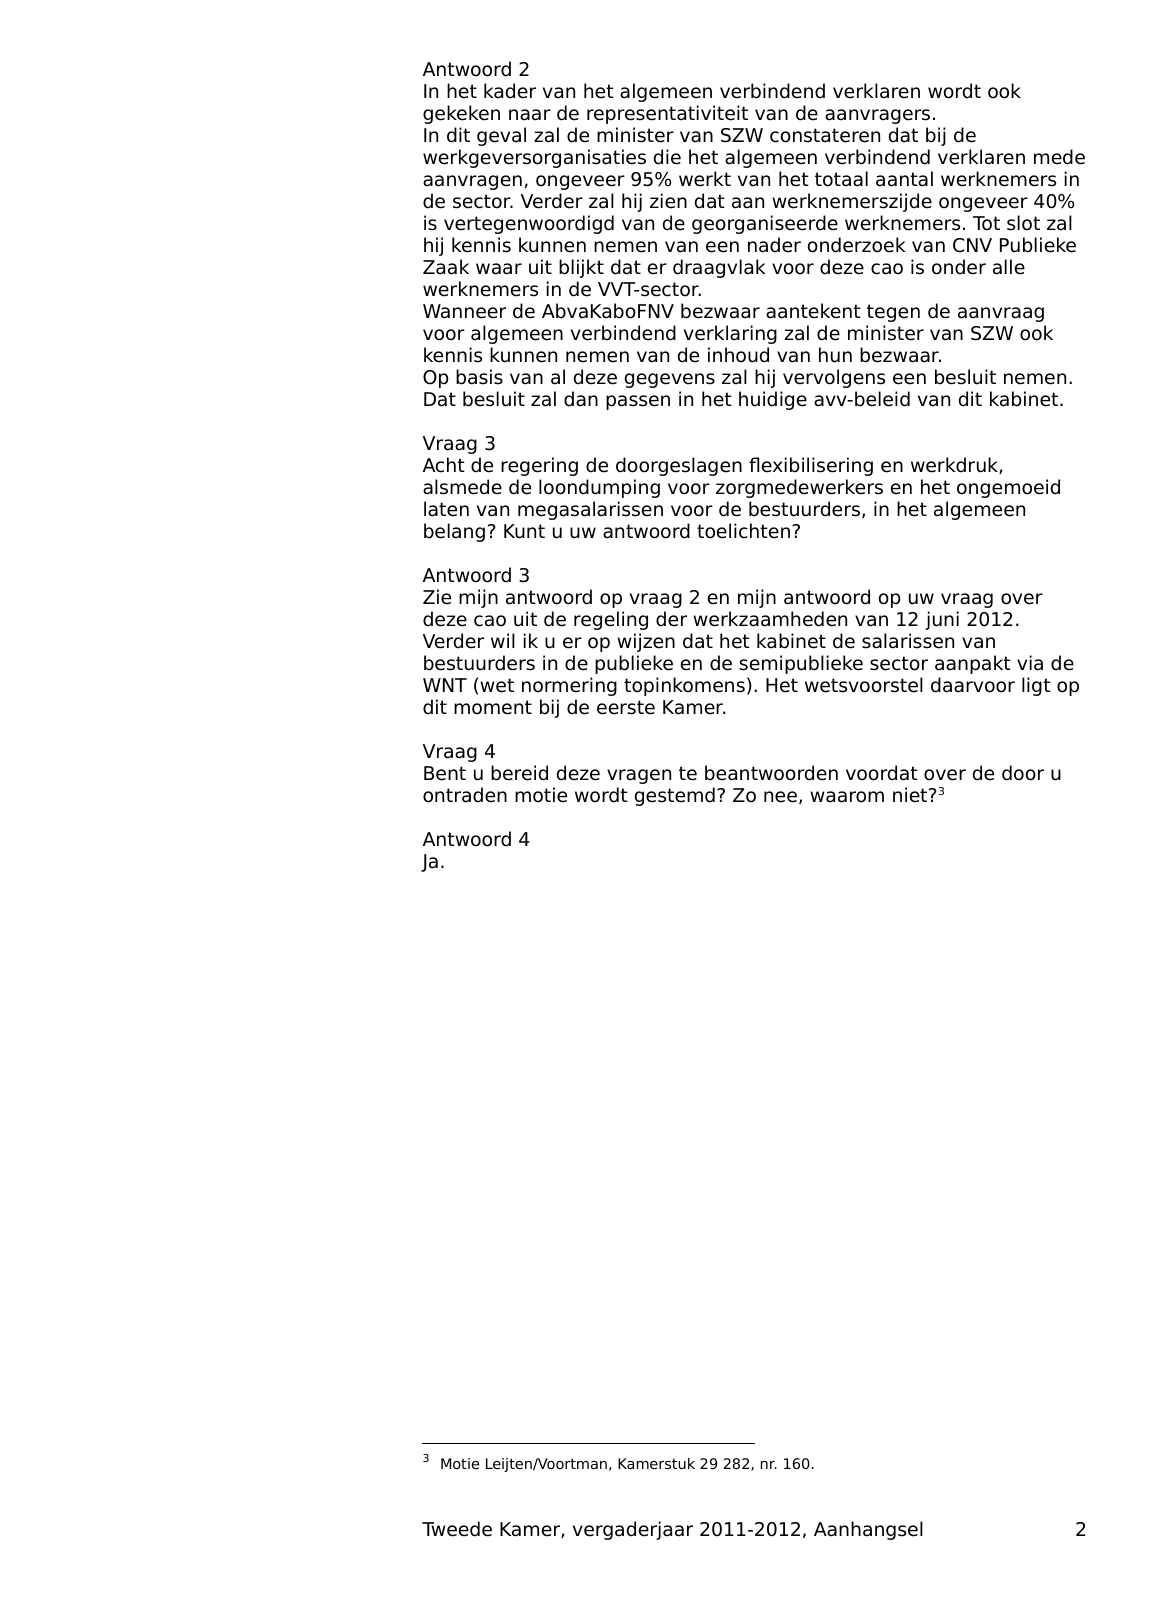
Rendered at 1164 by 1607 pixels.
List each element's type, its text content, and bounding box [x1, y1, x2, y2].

text Antwoord 4 [422, 829, 1087, 851]
text In het kader van het algemeen verbindend verklaren wordt ook gekeken naar de representativiteit van de aanvragers. [422, 81, 1087, 125]
text Vraag 3 [422, 433, 1087, 455]
text Verder wil ik u er op wijzen dat het kabinet de salarissen van bestuurders in de publieke en de semipublieke sector aanpakt via de WNT (wet normering topinkomens). Het wetsvoorstel daarvoor ligt op dit moment bij de eerste Kamer. [422, 631, 1087, 719]
text In dit geval zal de minister van SZW constateren dat bij de werkgeversorganisaties die het algemeen verbindend verklaren mede aanvragen, ongeveer 95% werkt van het totaal aantal werknemers in de sector. Verder zal hij zien dat aan werknemerszijde ongeveer 40% is vertegenwoordigd van de georganiseerde werknemers. Tot slot zal hij kennis kunnen nemen van een nader onderzoek van CNV Publieke Zaak waar uit blijkt dat er draagvlak voor deze cao is onder alle werknemers in de VVT-sector. [422, 125, 1087, 301]
text Motie Leijten/Voortman, Kamerstuk 29 282, nr. 160. [422, 1452, 1087, 1474]
text Vraag 4 [422, 741, 1087, 763]
text Bent u bereid deze vragen te beantwoorden voordat over de door u ontraden motie wordt gestemd? Zo nee, waarom niet? [422, 763, 1087, 807]
text Ja. [422, 851, 1087, 873]
text Antwoord 2 [422, 59, 1087, 81]
text Zie mijn antwoord op vraag 2 en mijn antwoord op uw vraag over deze cao uit de regeling der werkzaamheden van 12 juni 2012. [422, 587, 1087, 631]
text Op basis van al deze gegevens zal hij vervolgens een besluit nemen. Dat besluit zal dan passen in het huidige avv-beleid van dit kabinet. [422, 367, 1087, 411]
text Acht de regering de doorgeslagen flexibilisering en werkdruk, alsmede de loondumping voor zorgmedewerkers en het ongemoeid laten van megasalarissen voor de bestuurders, in het algemeen belang? Kunt u uw antwoord toelichten? [422, 455, 1087, 543]
text Wanneer de AbvaKaboFNV bezwaar aantekent tegen de aanvraag voor algemeen verbindend verklaring zal de minister van SZW ook kennis kunnen nemen van de inhoud van hun bezwaar. [422, 301, 1087, 367]
text Antwoord 3 [422, 565, 1087, 587]
